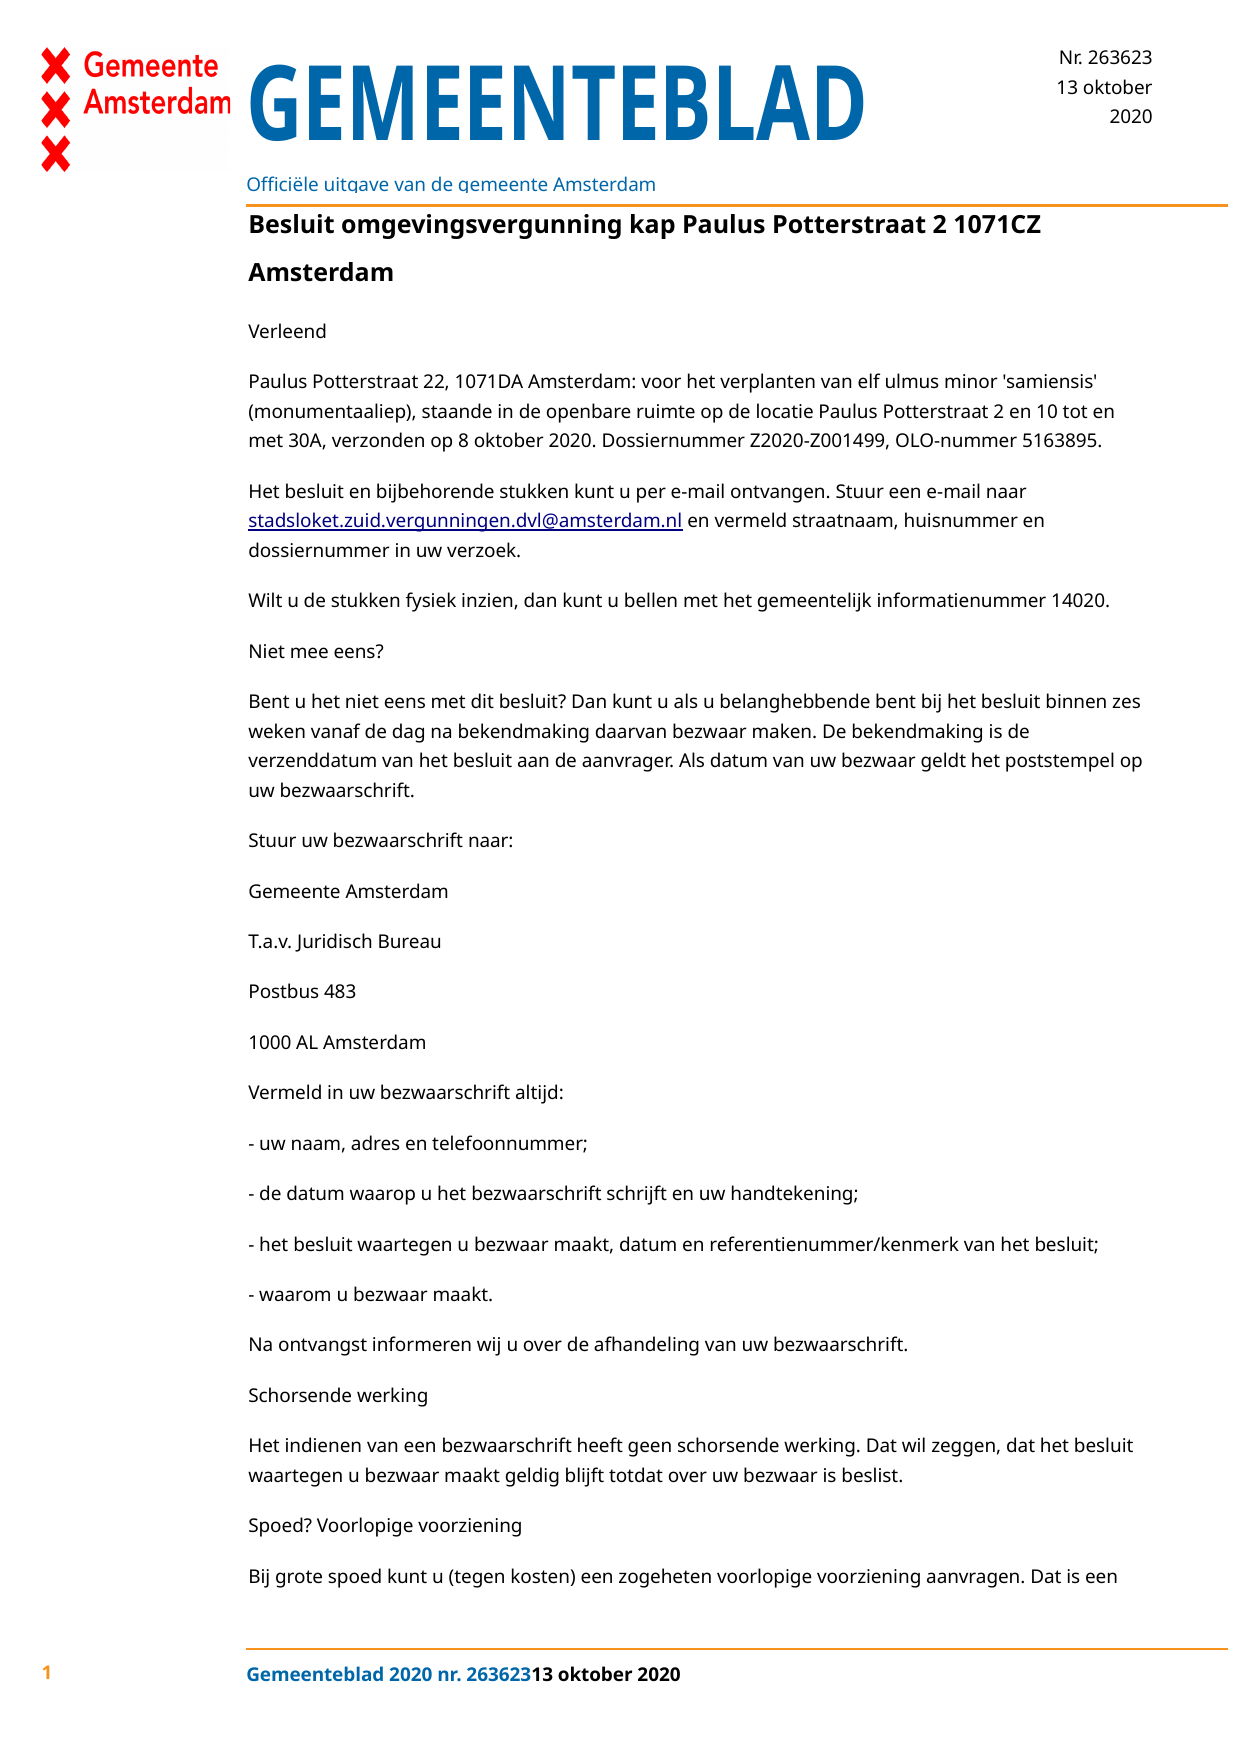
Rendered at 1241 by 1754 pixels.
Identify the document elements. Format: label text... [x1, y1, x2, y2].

text Wilt u de stukken fysiek inzien, dan kunt u bellen met het gemeentelijk informatienummer 14020. [248, 587, 1152, 613]
text Het besluit en bijbehorende stukken kunt u per e-mail ontvangen. Stuur een e-mail naar stadsloket.zuid.vergunningen.dvl@amsterdam.nl en vermeld straatnaam, huisnummer en dossiernummer in uw verzoek. [248, 478, 1152, 563]
text - waarom u bezwaar maakt. [248, 1281, 1152, 1307]
text - de datum waarop u het bezwaarschrift schrijft en uw handtekening; [248, 1180, 1152, 1206]
text Vermeld in uw bezwaarschrift altijd: [248, 1079, 1152, 1105]
text Paulus Potterstraat 22, 1071DA Amsterdam: voor het verplanten van elf ulmus minor 'samiensis' (monumentaaliep), staande in de openbare ruimte op de locatie Paulus Potterstraat 2 en 10 tot en met 30A, verzonden op 8 oktober 2020. Dossiernummer Z2020-Z001499, OLO-nummer 5163895. [248, 368, 1152, 453]
picture [41, 47, 231, 172]
text T.a.v. Juridisch Bureau [248, 928, 1152, 954]
text - uw naam, adres en telefoonnummer; [248, 1130, 1152, 1156]
text Het indienen van een bezwaarschrift heeft geen schorsende werking. Dat wil zeggen, dat het besluit waartegen u bezwaar maakt geldig blijft totdat over uw bezwaar is beslist. [248, 1432, 1152, 1488]
text Niet mee eens? [248, 638, 1152, 664]
text Spoed? Voorlopige voorziening [248, 1512, 1152, 1538]
text Bij grote spoed kunt u (tegen kosten) een zogeheten voorlopige voorziening aanvragen. Dat is een [248, 1563, 1152, 1589]
text Gemeente Amsterdam [248, 878, 1152, 904]
text Besluit omgevingsvergunning kap Paulus Potterstraat 2 1071CZ Amsterdam [248, 207, 1152, 288]
text Bent u het niet eens met dit besluit? Dan kunt u als u belanghebbende bent bij het besluit binnen zes weken vanaf de dag na bekendmaking daarvan bezwaar maken. De bekendmaking is de verzenddatum van het besluit aan de aanvrager. Als datum van uw bezwaar geldt het poststempel op uw bezwaarschrift. [248, 688, 1152, 803]
text 1000 AL Amsterdam [248, 1029, 1152, 1055]
text - het besluit waartegen u bezwaar maakt, datum en referentienummer/kenmerk van het besluit; [248, 1231, 1152, 1257]
text Stuur uw bezwaarschrift naar: [248, 827, 1152, 853]
text Na ontvangst informeren wij u over de afhandeling van uw bezwaarschrift. [248, 1332, 1152, 1357]
text Schorsende werking [248, 1382, 1152, 1408]
text Verleend [248, 318, 1152, 344]
text Postbus 483 [248, 979, 1152, 1004]
